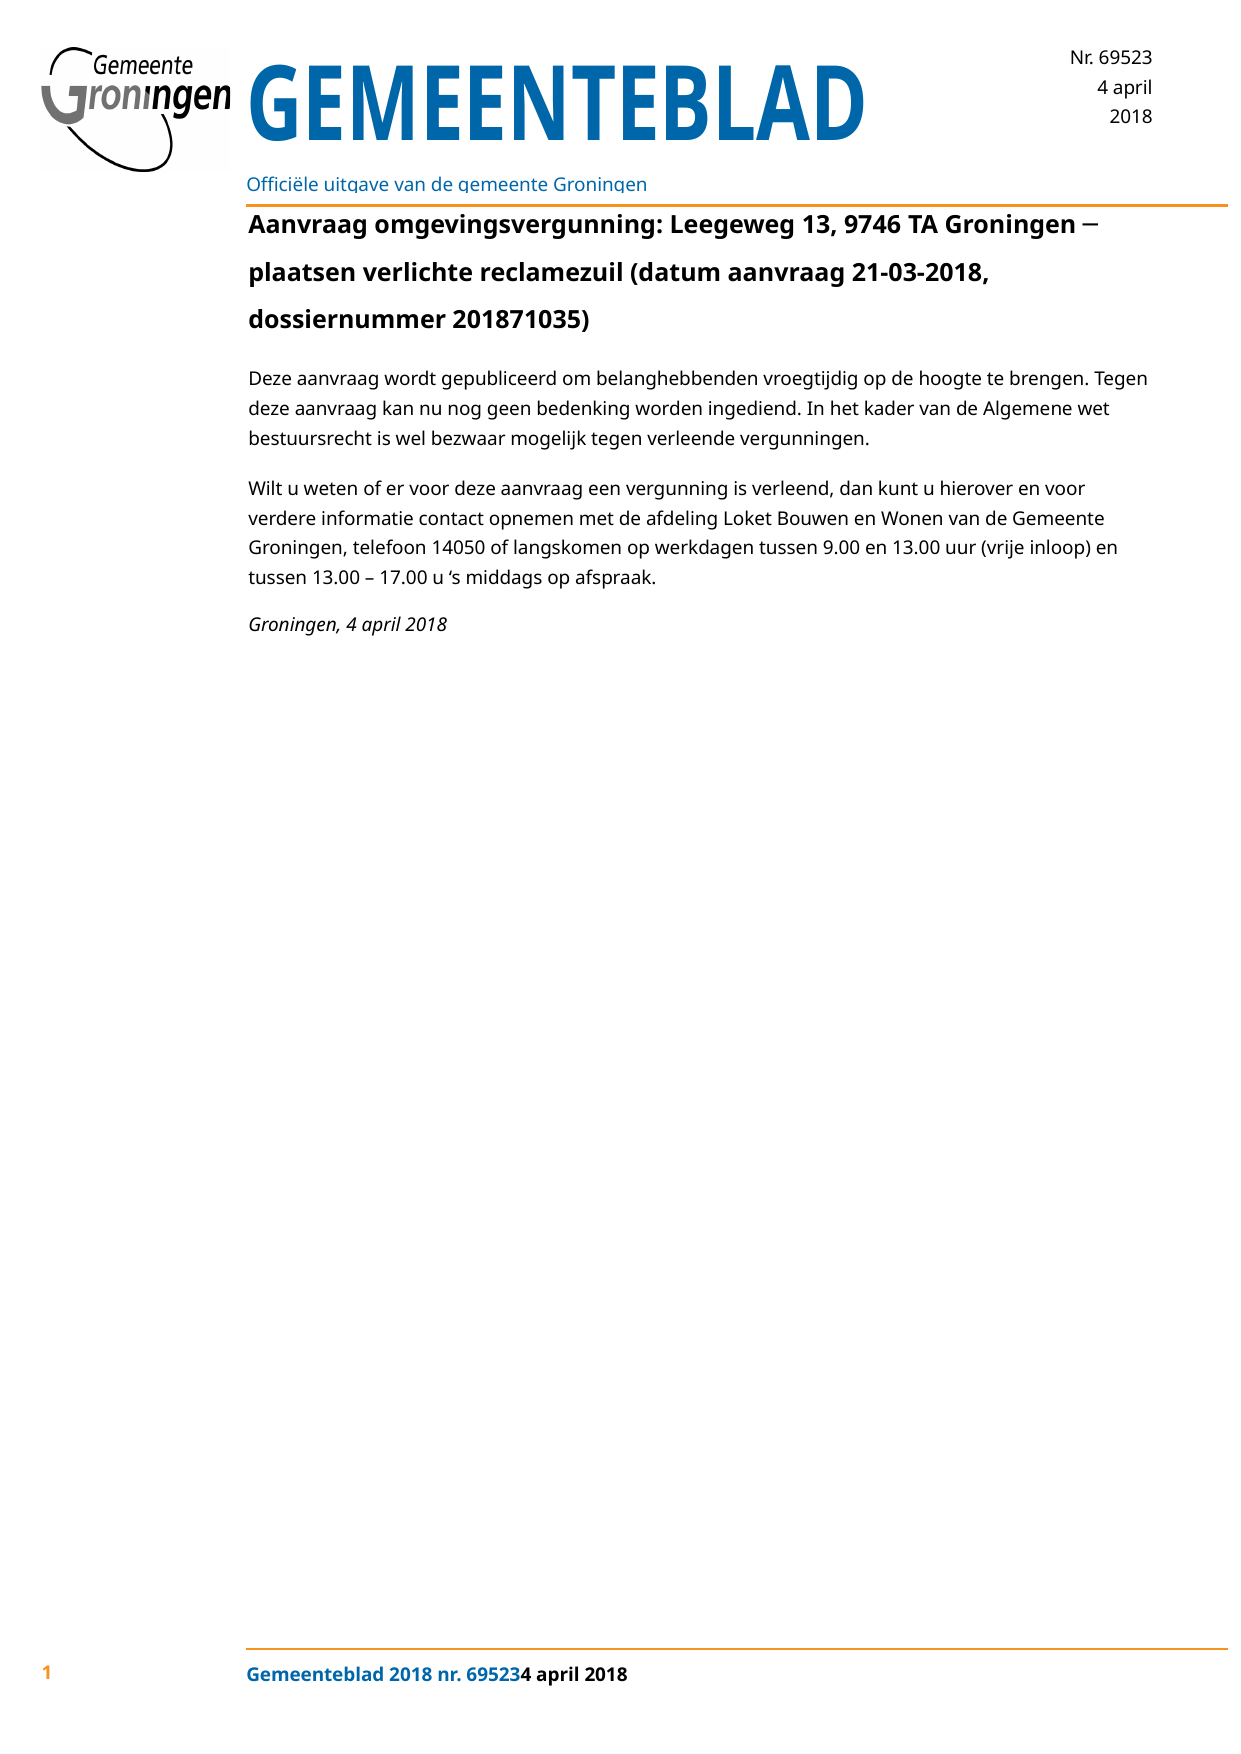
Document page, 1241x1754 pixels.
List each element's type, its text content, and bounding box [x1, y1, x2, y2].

text Aanvraag omgevingsvergunning: Leegeweg 13, 9746 TA Groningen ─ plaatsen verlichte reclamezuil (datum aanvraag 21-03-2018, dossiernummer 201871035) [248, 207, 1152, 336]
text Deze aanvraag wordt gepubliceerd om belanghebbenden vroegtijdig op de hoogte te brengen. Tegen deze aanvraag kan nu nog geen bedenking worden ingediend. In het kader van de Algemene wet bestuursrecht is wel bezwaar mogelijk tegen verleende vergunningen. [248, 366, 1152, 450]
text Wilt u weten of er voor deze aanvraag een vergunning is verleend, dan kunt u hierover en voor verdere informatie contact opnemen met de afdeling Loket Bouwen en Wonen van de Gemeente Groningen, telefoon 14050 of langskomen op werkdagen tussen 9.00 en 13.00 uur (vrije inloop) en tussen 13.00 – 17.00 u ‘s middags op afspraak. [248, 475, 1152, 589]
picture [41, 47, 231, 172]
text Groningen, 4 april 2018 [248, 612, 1152, 637]
